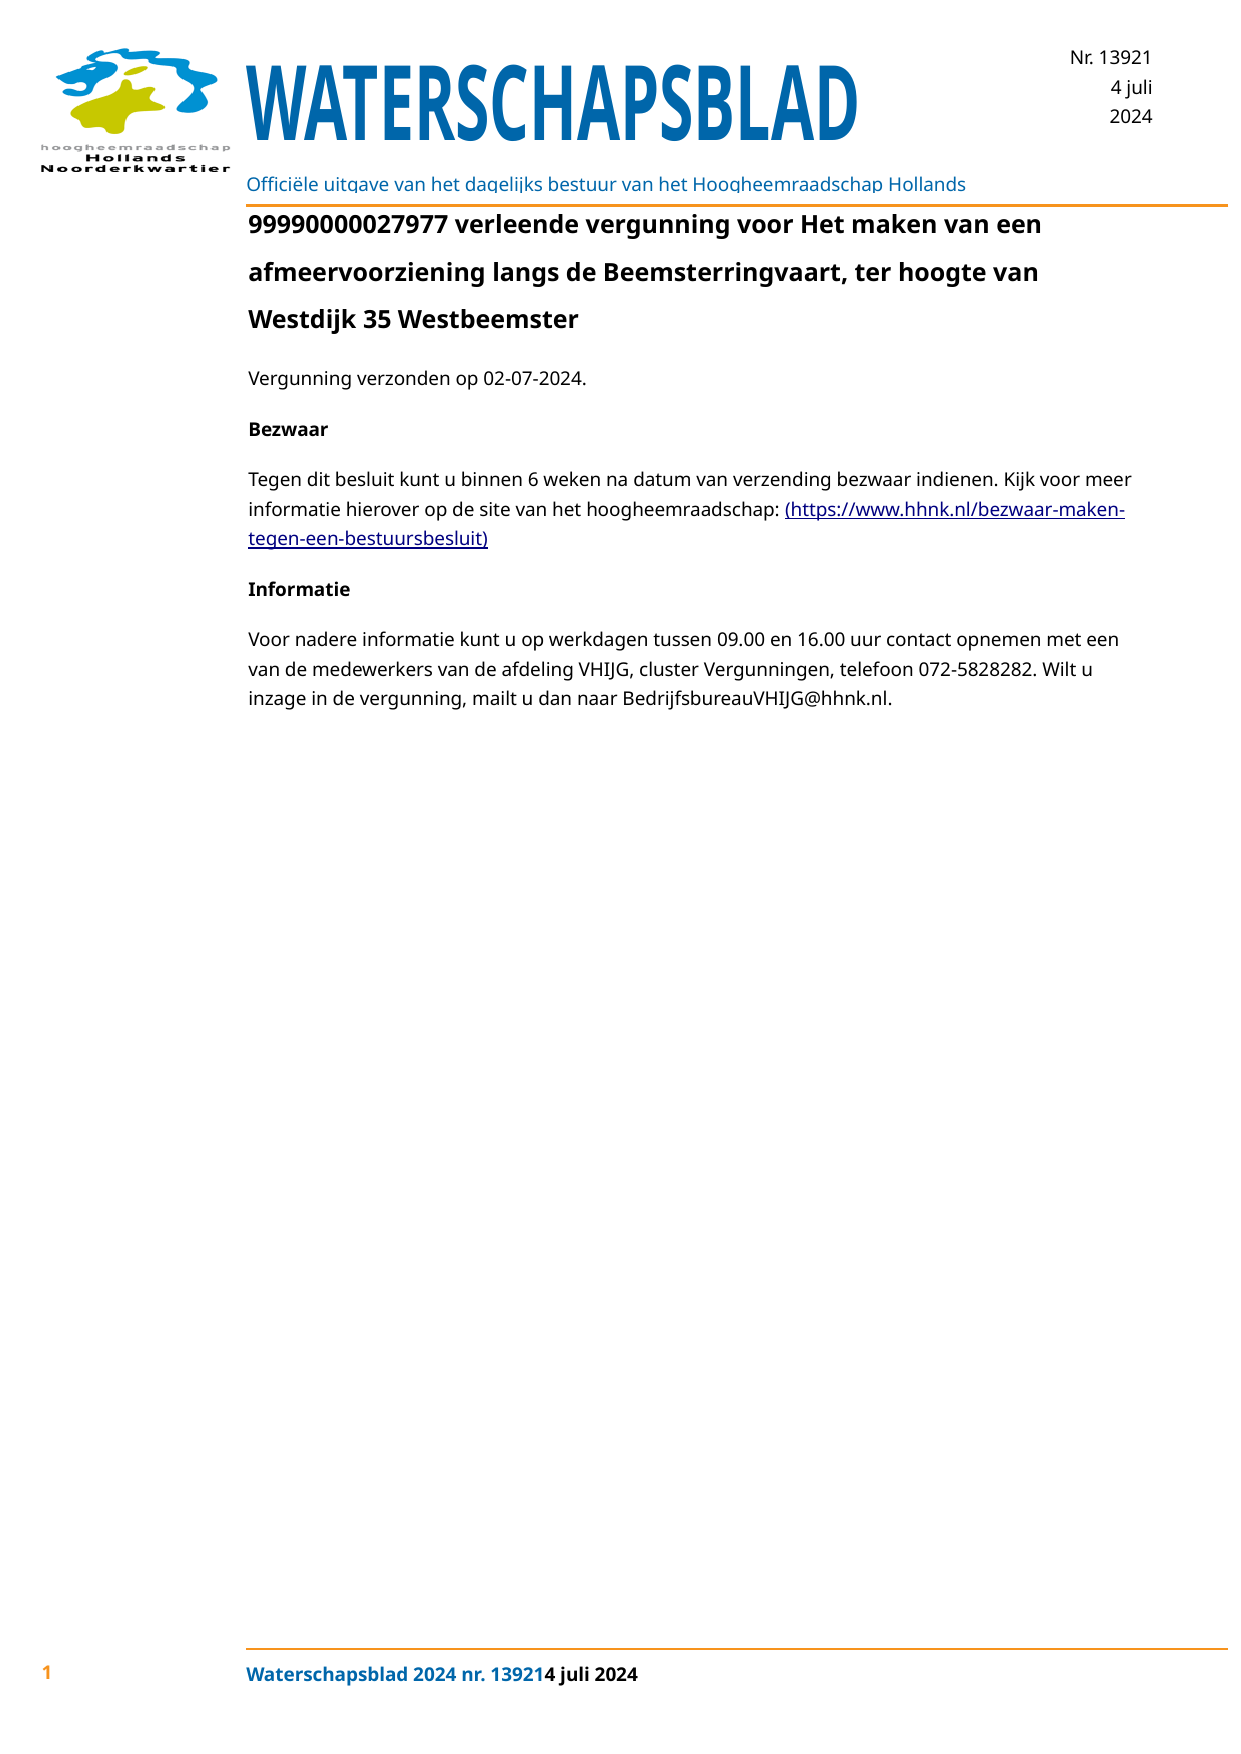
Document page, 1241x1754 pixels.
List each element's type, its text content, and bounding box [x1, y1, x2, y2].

text Tegen dit besluit kunt u binnen 6 weken na datum van verzending bezwaar indienen. Kijk voor meer informatie hierover op de site van het hoogheemraadschap: (https://www.hhnk.nl/bezwaar-maken-tegen-een-bestuursbesluit) [248, 466, 1152, 551]
text Informatie [248, 576, 1152, 602]
text Voor nadere informatie kunt u op werkdagen tussen 09.00 en 16.00 uur contact opnemen met een van de medewerkers van de afdeling VHIJG, cluster Vergunningen, telefoon 072-5828282. Wilt u inzage in de vergunning, mailt u dan naar BedrijfsbureauVHIJG@hhnk.nl. [248, 626, 1152, 711]
text Vergunning verzonden op 02-07-2024. [248, 366, 1152, 391]
text Bezwaar [248, 416, 1152, 442]
picture [41, 47, 231, 172]
text 99990000027977 verleende vergunning voor Het maken van een afmeervoorziening langs de Beemsterringvaart, ter hoogte van Westdijk 35 Westbeemster [248, 207, 1152, 336]
